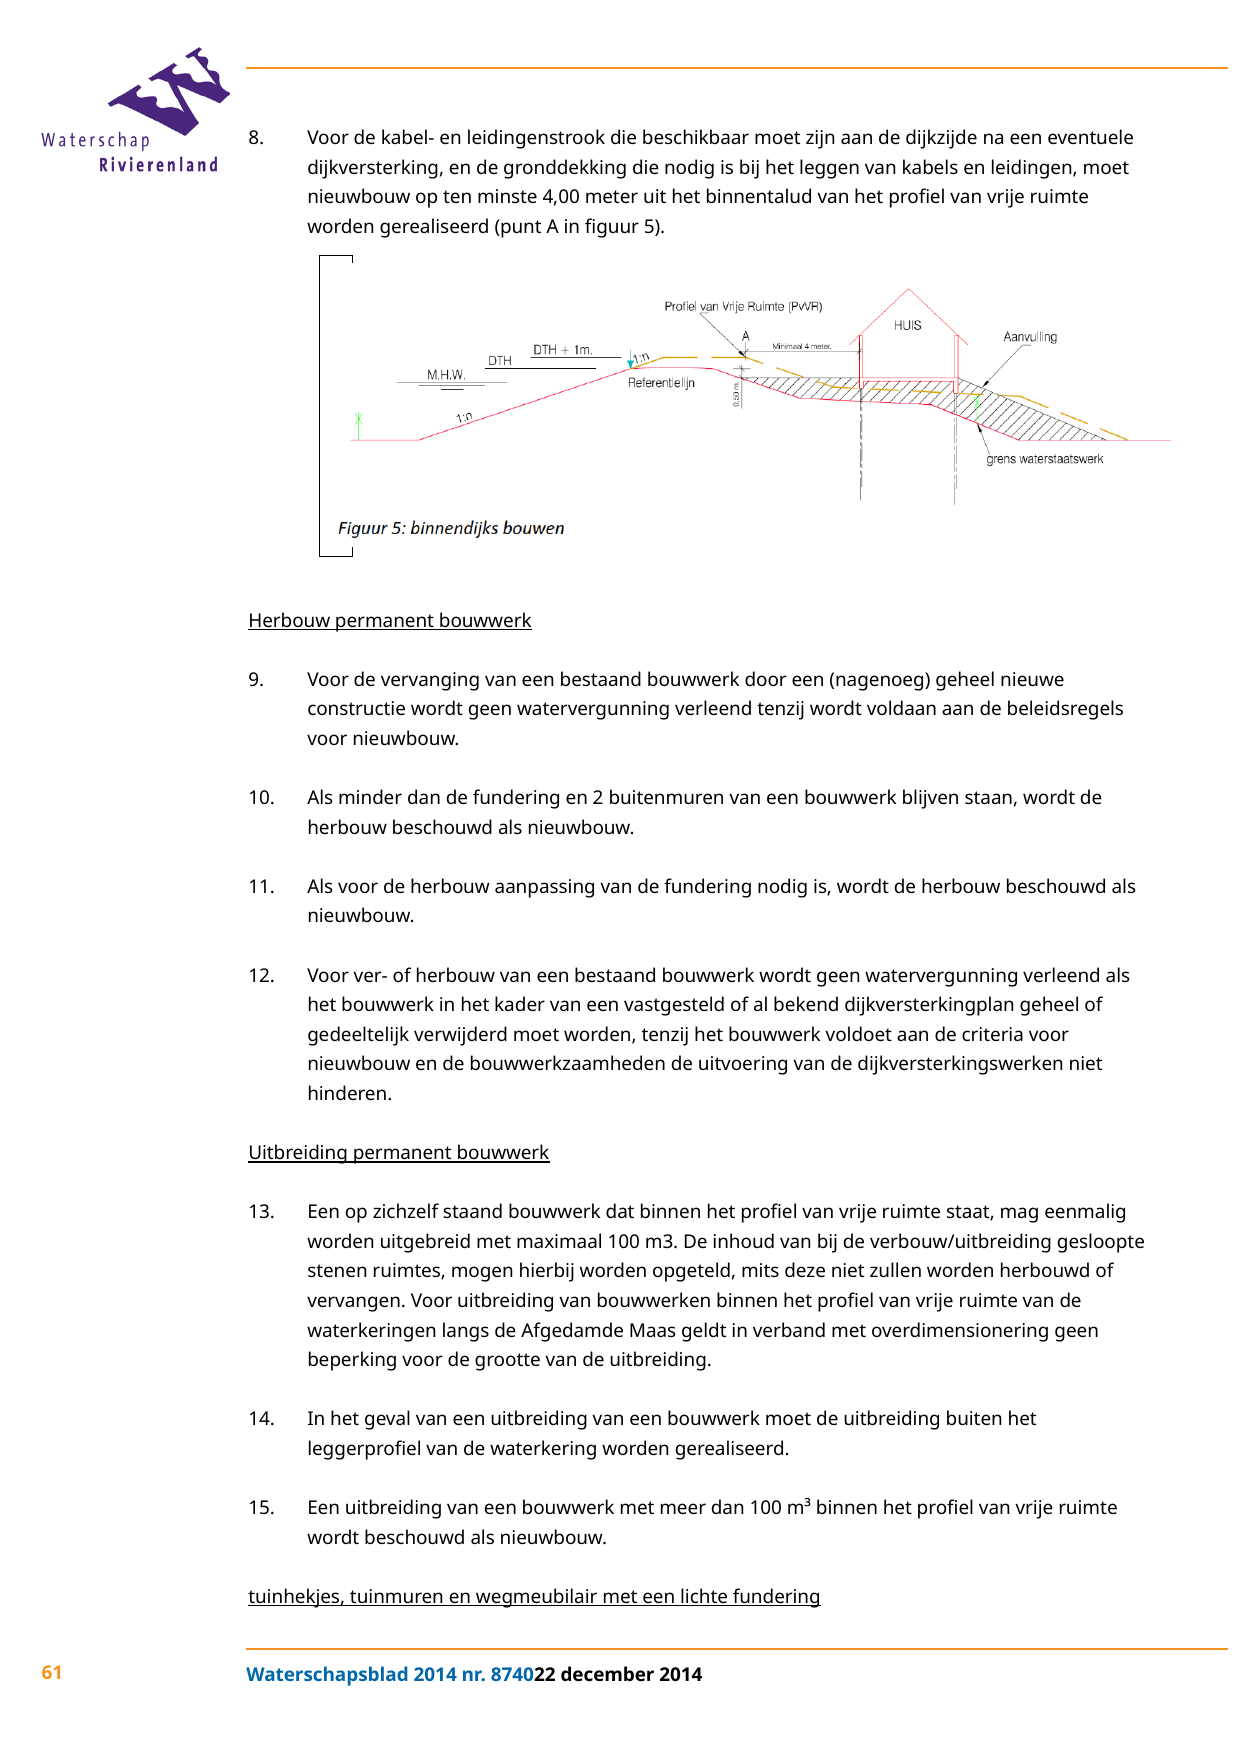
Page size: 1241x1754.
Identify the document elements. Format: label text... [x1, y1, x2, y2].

list Een uitbreiding van een bouwwerk met meer dan 100 m³ binnen het profiel van vrije ruimte wordt beschouwd als nieuwbouw. [248, 1494, 1152, 1550]
list Als minder dan de fundering en 2 buitenmuren van een bouwwerk blijven staan, wordt de herbouw beschouwd als nieuwbouw. [248, 784, 1152, 840]
picture [41, 47, 231, 172]
list Voor ver- of herbouw van een bestaand bouwwerk wordt geen watervergunning verleend als het bouwwerk in het kader van een vastgesteld of al bekend dijkversterkingplan geheel of gedeeltelijk verwijderd moet worden, tenzij het bouwwerk voldoet aan de criteria voor nieuwbouw en de bouwwerkzaamheden de uitvoering van de dijkversterkingswerken niet hinderen. [248, 962, 1152, 1106]
text Herbouw permanent bouwwerk [248, 607, 1152, 633]
list Voor de kabel- en leidingenstrook die beschikbaar moet zijn aan de dijkzijde na een eventuele dijkversterking, en de gronddekking die nodig is bij het leggen van kabels en leidingen, moet nieuwbouw op ten minste 4,00 meter uit het binnentalud van het profiel van vrije ruimte worden gerealiseerd (punt A in figuur 5). [248, 124, 1152, 239]
list Als voor de herbouw aanpassing van de fundering nodig is, wordt de herbouw beschouwd als nieuwbouw. [248, 873, 1152, 928]
text tuinhekjes, tuinmuren en wegmeubilair met een lichte fundering [248, 1583, 1152, 1609]
text Uitbreiding permanent bouwwerk [248, 1139, 1152, 1165]
picture [327, 263, 1208, 547]
list Een op zichzelf staand bouwwerk dat binnen het profiel van vrije ruimte staat, mag eenmalig worden uitgebreid met maximaal 100 m3. De inhoud van bij de verbouw/uitbreiding gesloopte stenen ruimtes, mogen hierbij worden opgeteld, mits deze niet zullen worden herbouwd of vervangen. Voor uitbreiding van bouwwerken binnen het profiel van vrije ruimte van de waterkeringen langs de Afgedamde Maas geldt in verband met overdimensionering geen beperking voor de grootte van de uitbreiding. [248, 1198, 1152, 1372]
list In het geval van een uitbreiding van een bouwwerk moet de uitbreiding buiten het leggerprofiel van de waterkering worden gerealiseerd. [248, 1406, 1152, 1461]
list Voor de vervanging van een bestaand bouwwerk door een (nagenoeg) geheel nieuwe constructie wordt geen watervergunning verleend tenzij wordt voldaan aan de beleidsregels voor nieuwbouw. [248, 666, 1152, 751]
